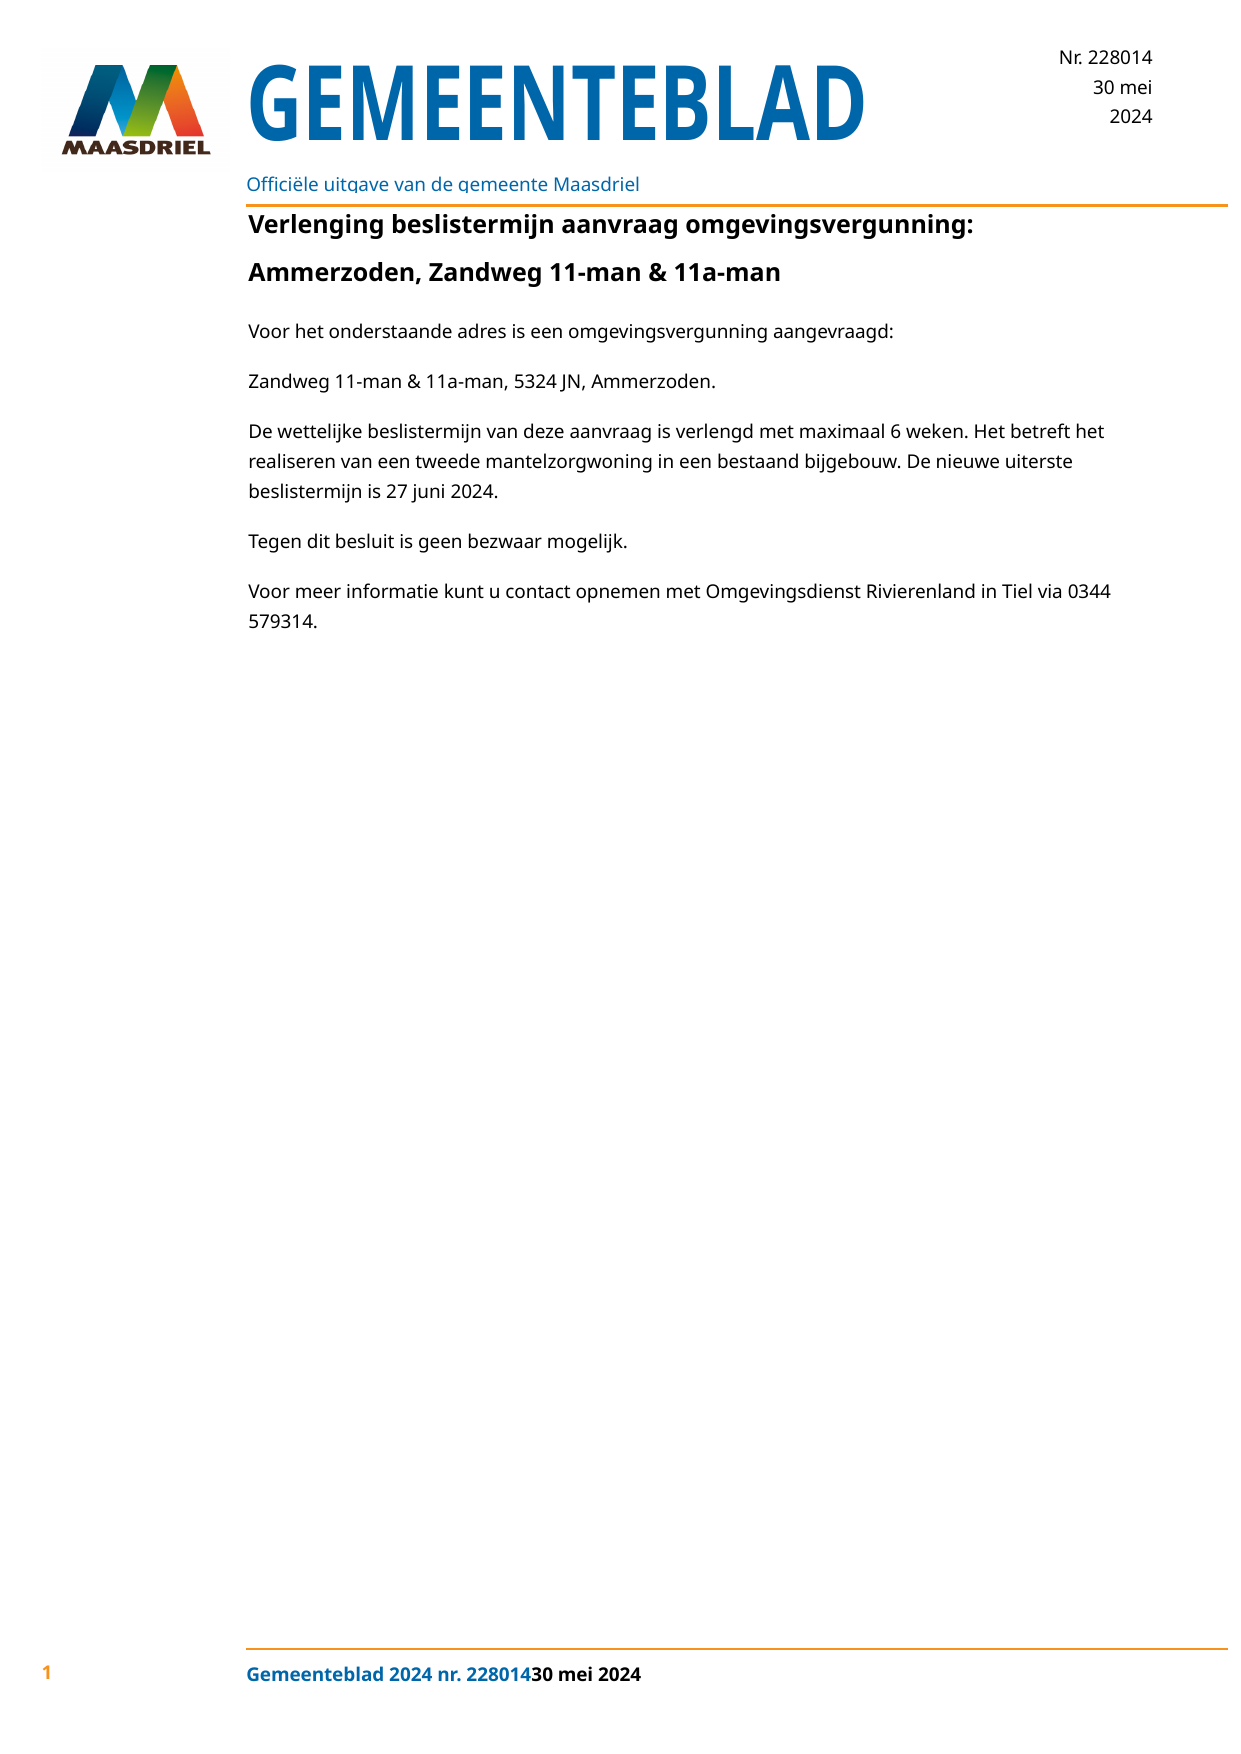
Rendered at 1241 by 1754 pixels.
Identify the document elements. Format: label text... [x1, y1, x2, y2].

text Tegen dit besluit is geen bezwaar mogelijk. [248, 528, 1152, 554]
text De wettelijke beslistermijn van deze aanvraag is verlengd met maximaal 6 weken. Het betreft het realiseren van een tweede mantelzorgwoning in een bestaand bijgebouw. De nieuwe uiterste beslistermijn is 27 juni 2024. [248, 419, 1152, 504]
text Voor meer informatie kunt u contact opnemen met Omgevingsdienst Rivierenland in Tiel via 0344 579314. [248, 579, 1152, 634]
text Zandweg 11-man & 11a-man, 5324 JN, Ammerzoden. [248, 368, 1152, 394]
picture [41, 47, 231, 172]
text Verlenging beslistermijn aanvraag omgevingsvergunning: Ammerzoden, Zandweg 11-man & 11a-man [248, 207, 1152, 288]
text Voor het onderstaande adres is een omgevingsvergunning aangevraagd: [248, 318, 1152, 344]
